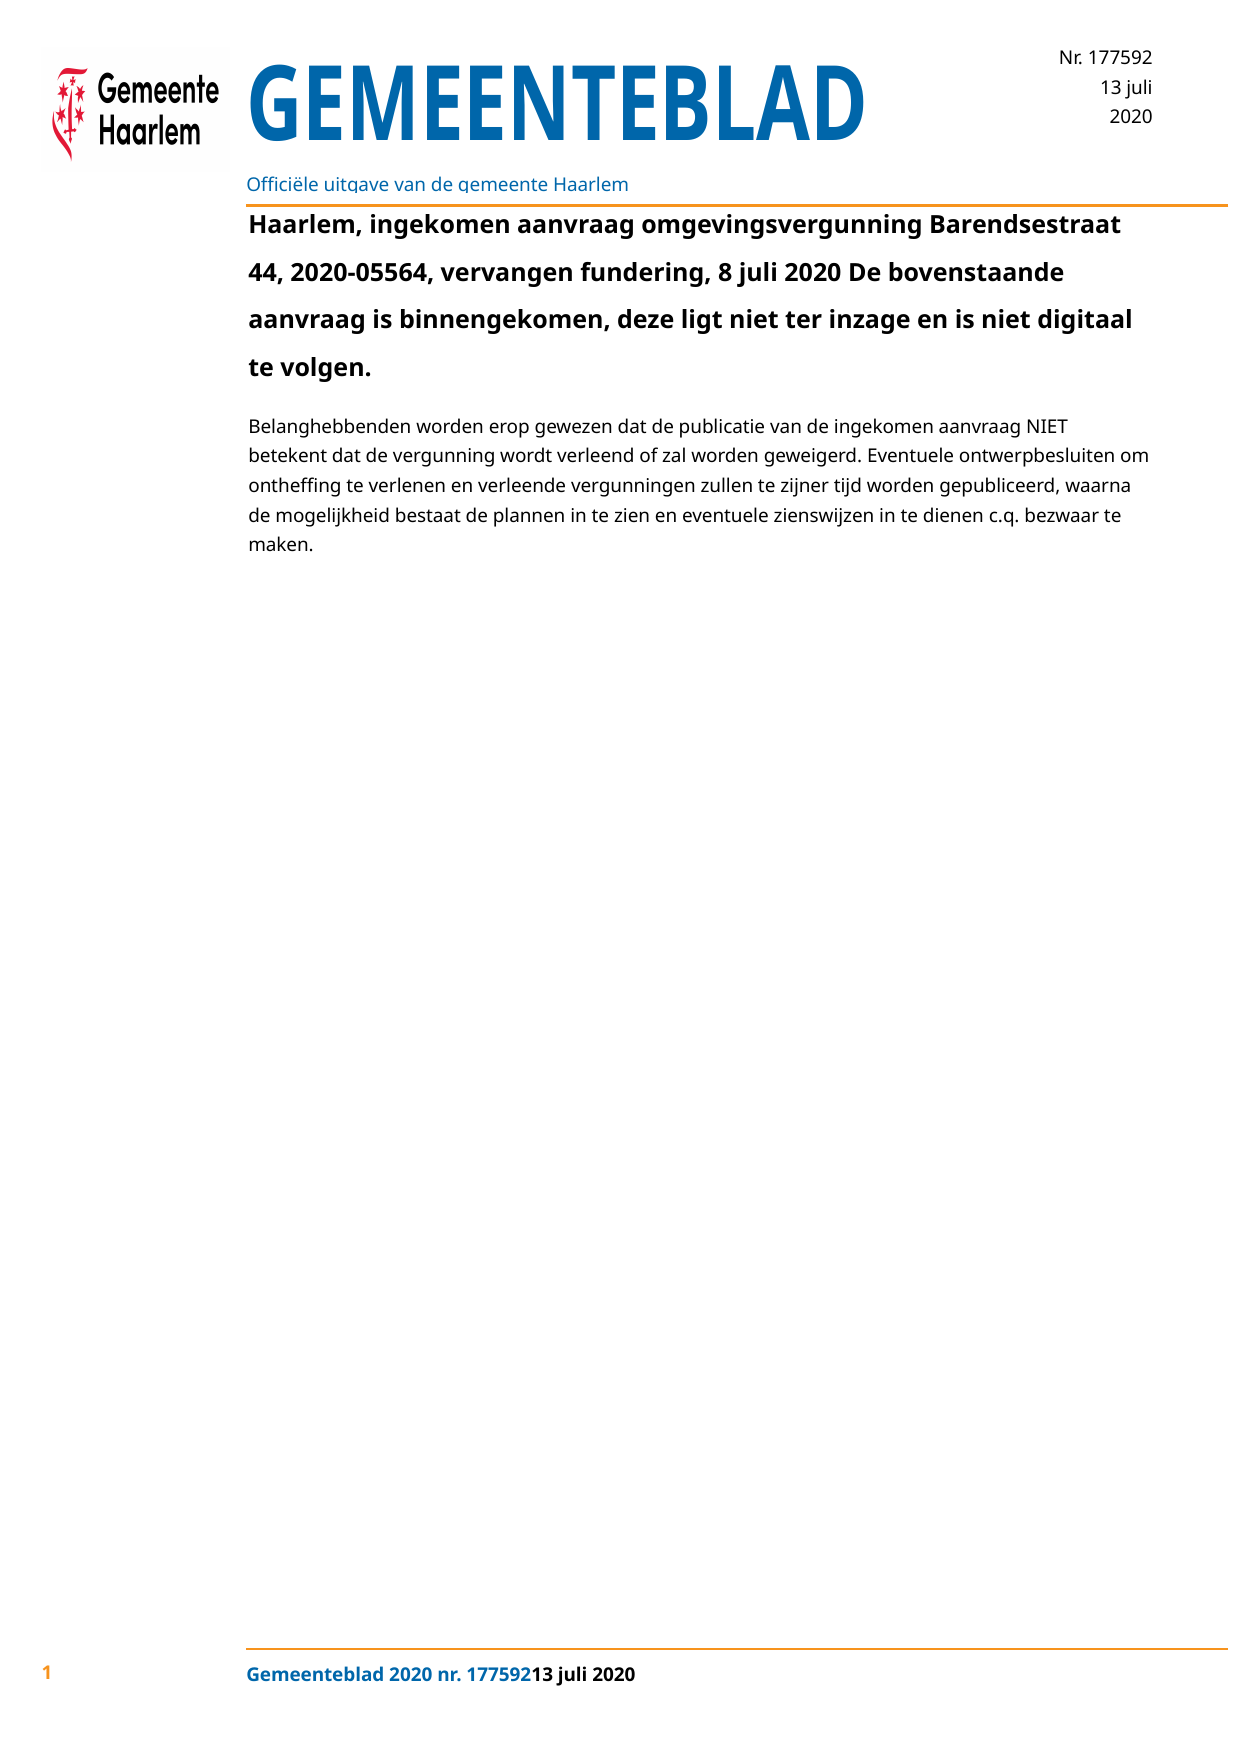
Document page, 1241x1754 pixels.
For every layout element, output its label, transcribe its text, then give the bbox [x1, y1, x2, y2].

text Belanghebbenden worden erop gewezen dat de publicatie van de ingekomen aanvraag NIET betekent dat de vergunning wordt verleend of zal worden geweigerd. Eventuele ontwerpbesluiten om ontheffing te verlenen en verleende vergunningen zullen te zijner tijd worden gepubliceerd, waarna de mogelijkheid bestaat de plannen in te zien en eventuele zienswijzen in te dienen c.q. bezwaar te maken. [248, 413, 1152, 557]
text Haarlem, ingekomen aanvraag omgevingsvergunning Barendsestraat 44, 2020-05564, vervangen fundering, 8 juli 2020 De bovenstaande aanvraag is binnengekomen, deze ligt niet ter inzage en is niet digitaal te volgen. [248, 207, 1152, 384]
picture [41, 47, 231, 172]
